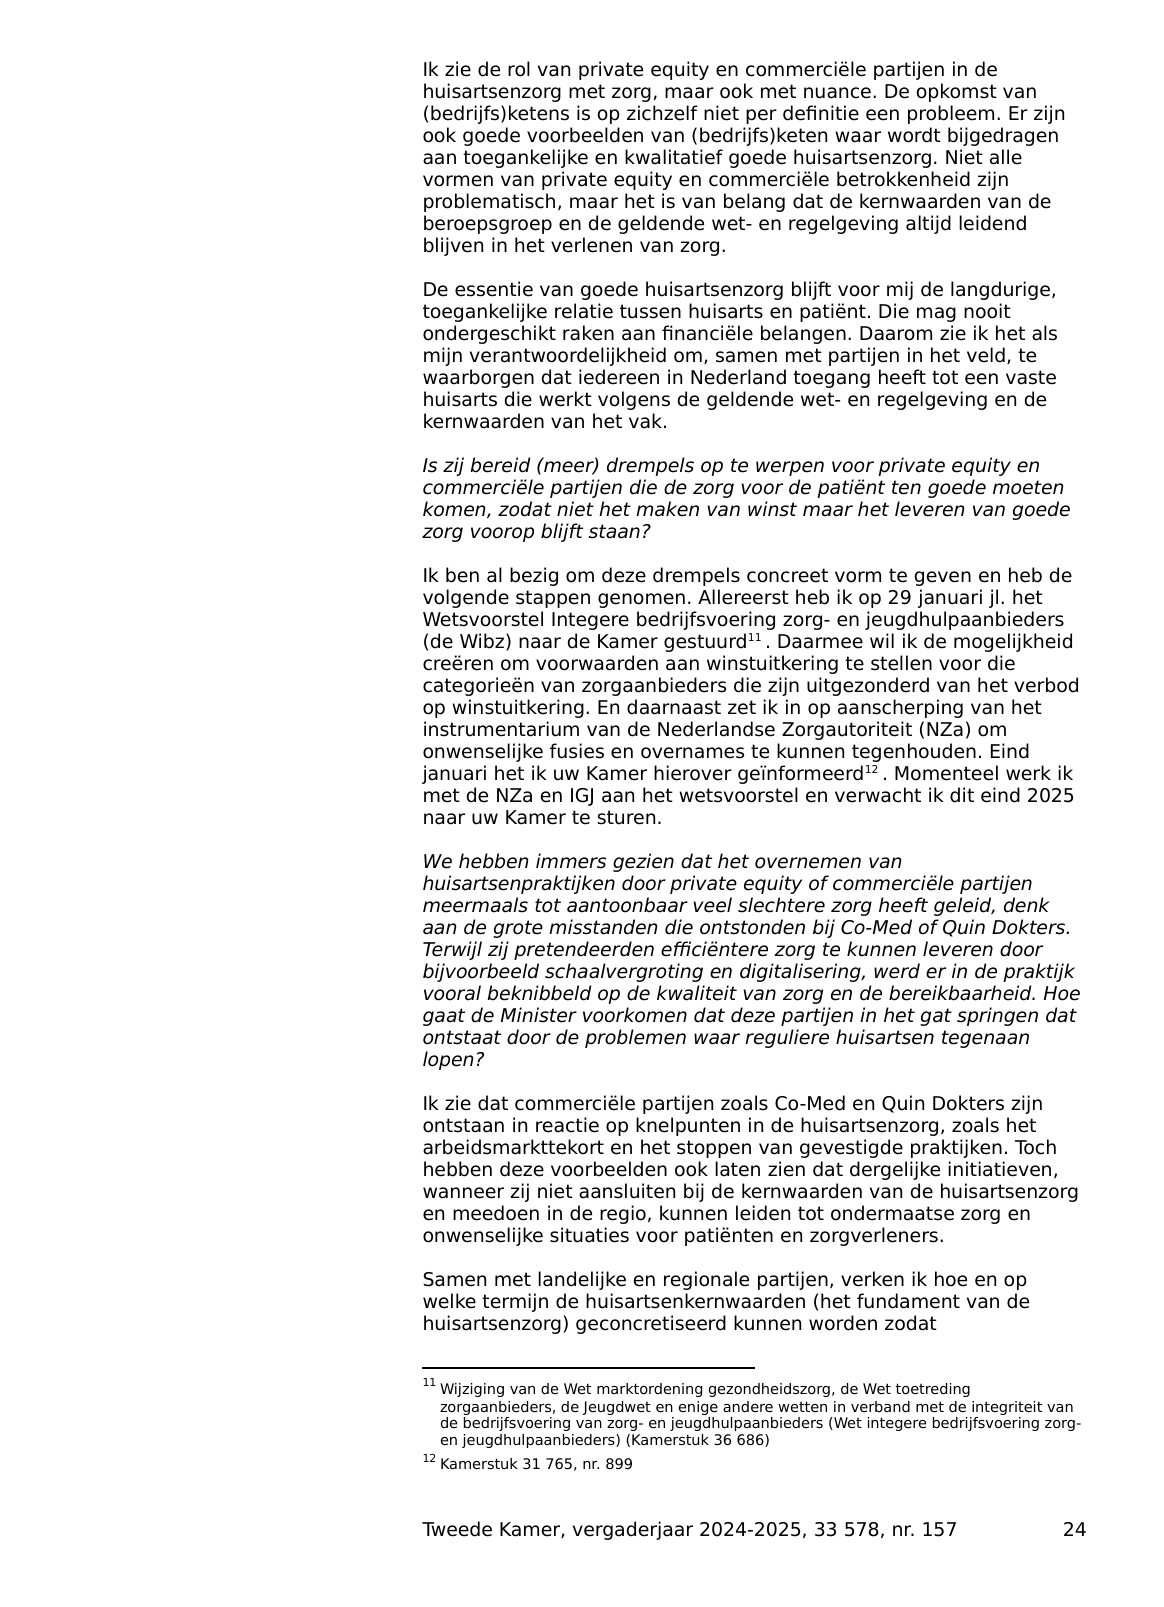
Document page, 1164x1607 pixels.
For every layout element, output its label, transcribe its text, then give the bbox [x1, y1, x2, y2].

text Samen met landelijke en regionale partijen, verken ik hoe en op welke termijn de huisartsenkernwaarden (het fundament van de huisartsenzorg) geconcretiseerd kunnen worden zodat [422, 1269, 1087, 1335]
text De essentie van goede huisartsenzorg blijft voor mij de langdurige, toegankelijke relatie tussen huisarts en patiënt. Die mag nooit ondergeschikt raken aan financiële belangen. Daarom zie ik het als mijn verantwoordelijkheid om, samen met partijen in het veld, te waarborgen dat iedereen in Nederland toegang heeft tot een vaste huisarts die werkt volgens de geldende wet- en regelgeving en de kernwaarden van het vak. [422, 279, 1087, 433]
text Ik zie dat commerciële partijen zoals Co-Med en Quin Dokters zijn ontstaan in reactie op knelpunten in de huisartsenzorg, zoals het arbeidsmarkttekort en het stoppen van gevestigde praktijken. Toch hebben deze voorbeelden ook laten zien dat dergelijke initiatieven, wanneer zij niet aansluiten bij de kernwaarden van de huisartsenzorg en meedoen in de regio, kunnen leiden tot ondermaatse zorg en onwenselijke situaties voor patiënten en zorgverleners. [422, 1093, 1087, 1247]
text Wijziging van de Wet marktordening gezondheidszorg, de Wet toetreding zorgaanbieders, de Jeugdwet en enige andere wetten in verband met de integriteit van de bedrijfsvoering van zorg- en jeugdhulpaanbieders (Wet integere bedrijfsvoering zorg- en jeugdhulpaanbieders) (Kamerstuk 36 686) [422, 1377, 1087, 1449]
text We hebben immers gezien dat het overnemen van huisartsenpraktijken door private equity of commerciële partijen meermaals tot aantoonbaar veel slechtere zorg heeft geleid, denk aan de grote misstanden die ontstonden bij Co-Med of Quin Dokters. Terwijl zij pretendeerden efficiëntere zorg te kunnen leveren door bijvoorbeeld schaalvergroting en digitalisering, werd er in de praktijk vooral beknibbeld op de kwaliteit van zorg en de bereikbaarheid. Hoe gaat de Minister voorkomen dat deze partijen in het gat springen dat ontstaat door de problemen waar reguliere huisartsen tegenaan lopen? [422, 851, 1087, 1071]
text Kamerstuk 31 765, nr. 899 [422, 1452, 1087, 1474]
text Is zij bereid (meer) drempels op te werpen voor private equity en commerciële partijen die de zorg voor de patiënt ten goede moeten komen, zodat niet het maken van winst maar het leveren van goede zorg voorop blijft staan? [422, 455, 1087, 543]
text Ik ben al bezig om deze drempels concreet vorm te geven en heb de volgende stappen genomen. Allereerst heb ik op 29 januari jl. het Wetsvoorstel Integere bedrijfsvoering zorg- en jeugdhulpaanbieders (de Wibz) naar de Kamer gestuurd. Daarmee wil ik de mogelijkheid creëren om voorwaarden aan winstuitkering te stellen voor die categorieën van zorgaanbieders die zijn uitgezonderd van het verbod op winstuitkering. En daarnaast zet ik in op aanscherping van het instrumentarium van de Nederlandse Zorgautoriteit (NZa) om onwenselijke fusies en overnames te kunnen tegenhouden. Eind januari het ik uw Kamer hierover geïnformeerd. Momenteel werk ik met de NZa en IGJ aan het wetsvoorstel en verwacht ik dit eind 2025 naar uw Kamer te sturen. [422, 565, 1087, 829]
text Ik zie de rol van private equity en commerciële partijen in de huisartsenzorg met zorg, maar ook met nuance. De opkomst van (bedrijfs)ketens is op zichzelf niet per definitie een probleem. Er zijn ook goede voorbeelden van (bedrijfs)keten waar wordt bijgedragen aan toegankelijke en kwalitatief goede huisartsenzorg. Niet alle vormen van private equity en commerciële betrokkenheid zijn problematisch, maar het is van belang dat de kernwaarden van de beroepsgroep en de geldende wet- en regelgeving altijd leidend blijven in het verlenen van zorg. [422, 59, 1087, 257]
